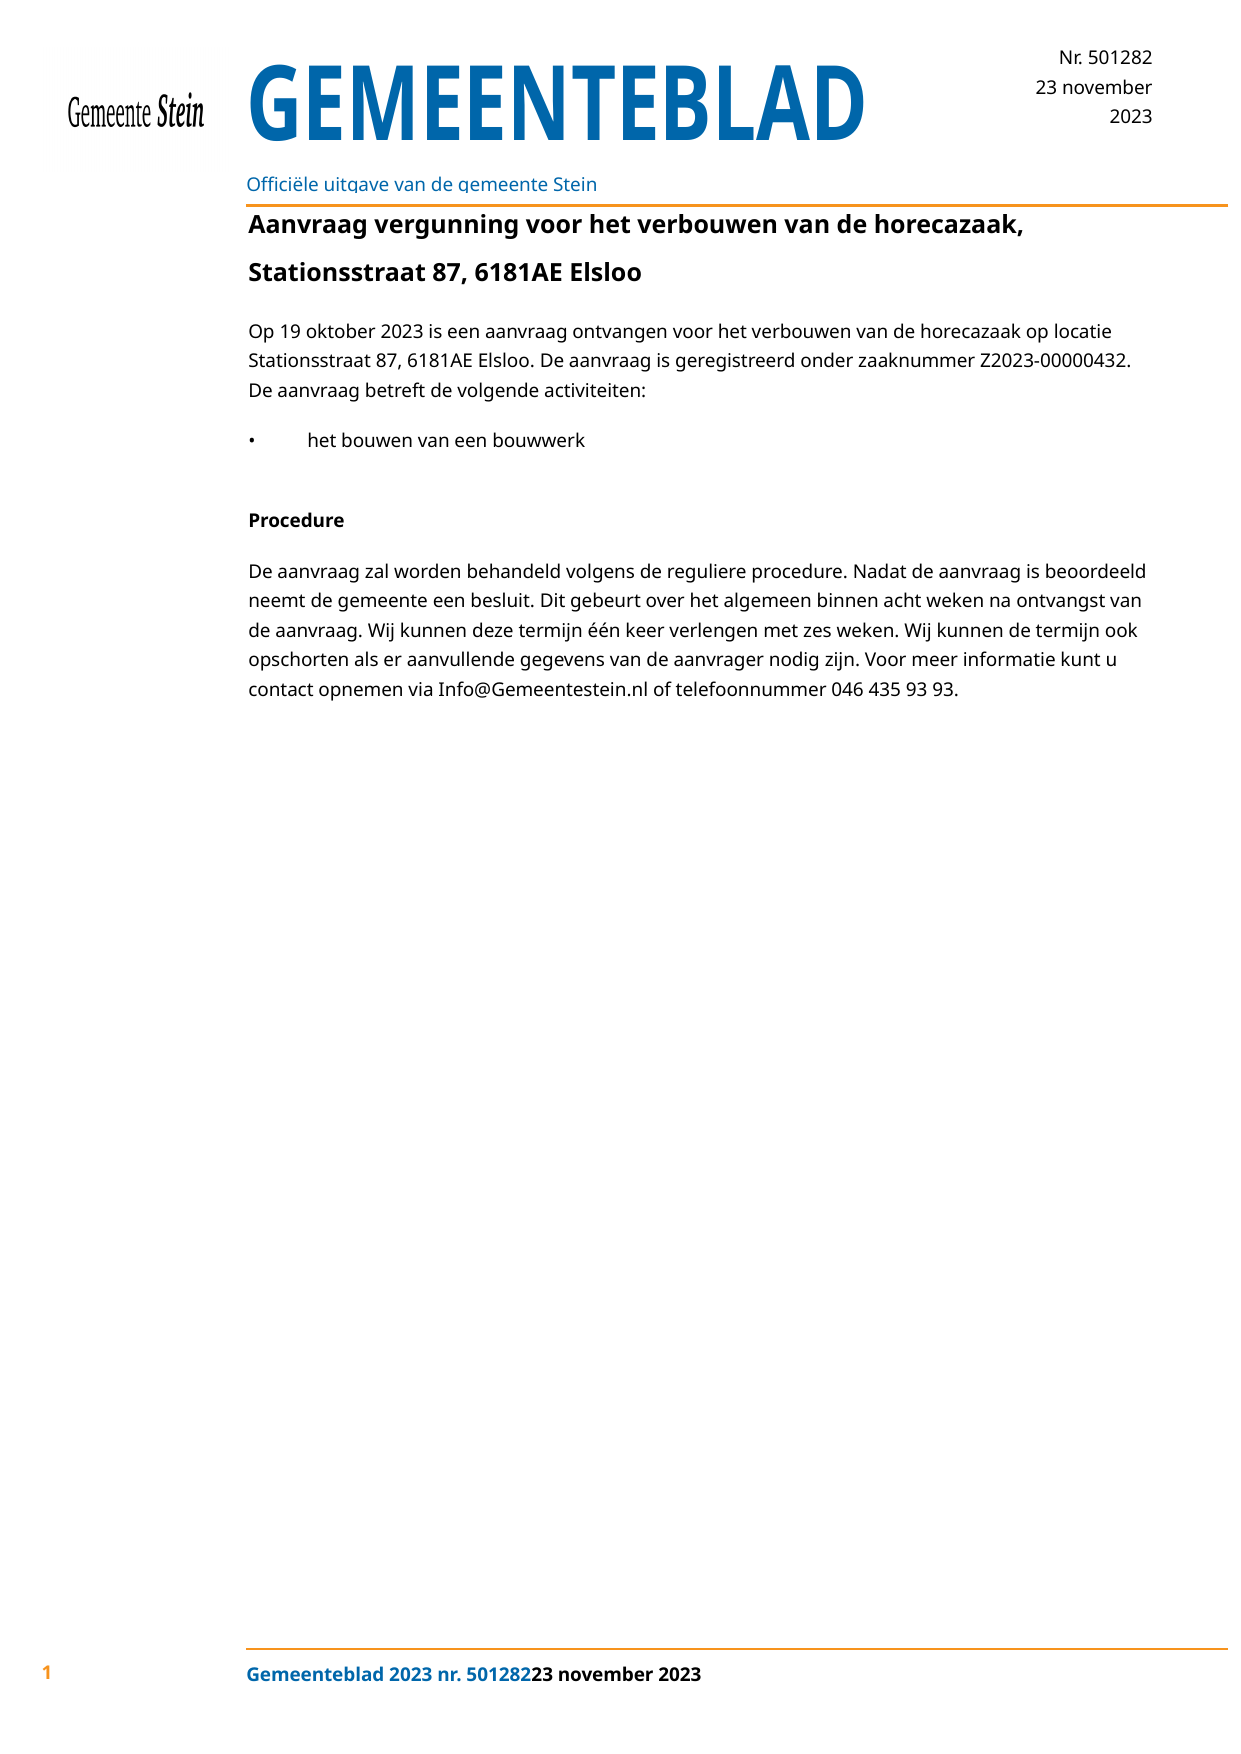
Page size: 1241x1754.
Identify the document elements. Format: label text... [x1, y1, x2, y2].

text De aanvraag zal worden behandeld volgens de reguliere procedure. Nadat de aanvraag is beoordeeld neemt de gemeente een besluit. Dit gebeurt over het algemeen binnen acht weken na ontvangst van de aanvraag. Wij kunnen deze termijn één keer verlengen met zes weken. Wij kunnen de termijn ook opschorten als er aanvullende gegevens van de aanvrager nodig zijn. Voor meer informatie kunt u contact opnemen via Info@Gemeentestein.nl of telefoonnummer 046 435 93 93. [248, 558, 1152, 702]
picture [41, 47, 231, 172]
text Procedure [248, 507, 1152, 533]
list het bouwen van een bouwwerk [248, 427, 1152, 453]
text Aanvraag vergunning voor het verbouwen van de horecazaak, Stationsstraat 87, 6181AE Elsloo [248, 207, 1152, 288]
text Op 19 oktober 2023 is een aanvraag ontvangen voor het verbouwen van de horecazaak op locatie Stationsstraat 87, 6181AE Elsloo. De aanvraag is geregistreerd onder zaaknummer Z2023-00000432. De aanvraag betreft de volgende activiteiten: [248, 318, 1152, 403]
